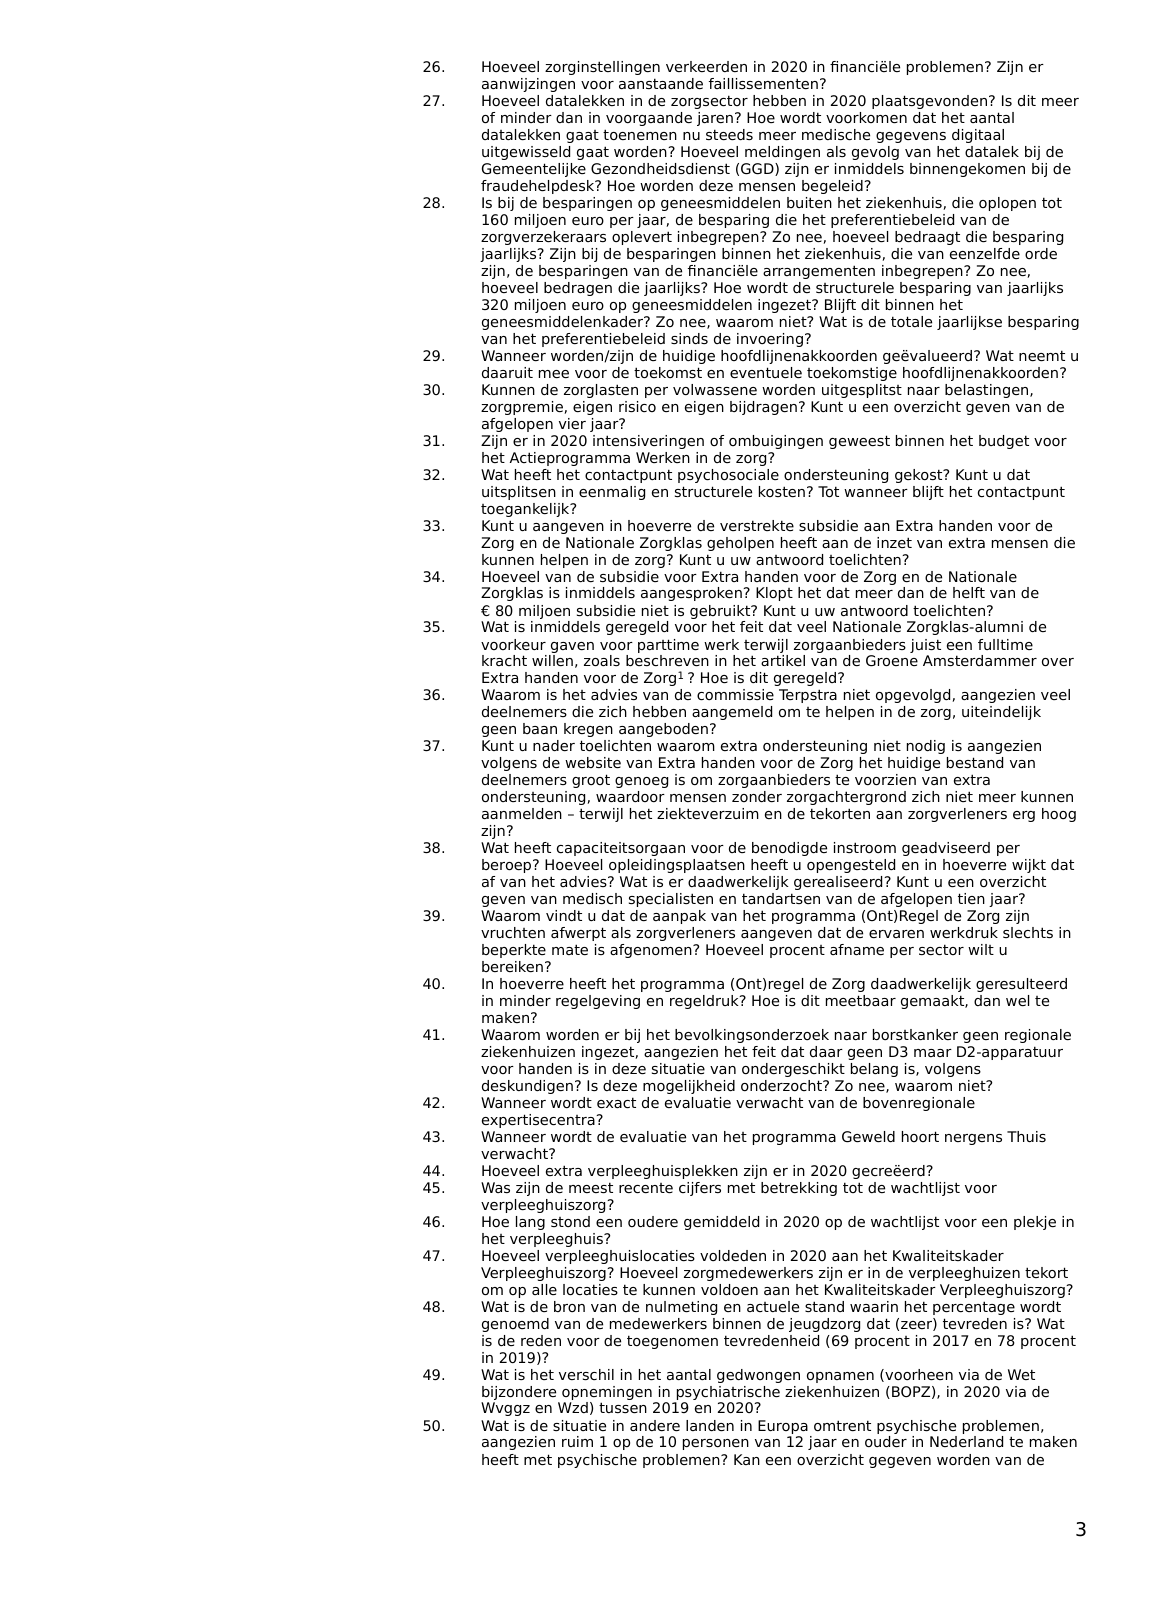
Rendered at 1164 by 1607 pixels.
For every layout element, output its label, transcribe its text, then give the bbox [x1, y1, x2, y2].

table_cell 50. [422, 1418, 475, 1468]
table_cell 31. [422, 433, 475, 467]
table_cell 39. [422, 908, 475, 976]
table_cell Was zijn de meest recente cijfers met betrekking tot de wachtlijst voor verpleeghuiszorg? [475, 1180, 1087, 1214]
table_cell 43. [422, 1129, 475, 1163]
table_cell Wanneer wordt exact de evaluatie verwacht van de bovenregionale expertisecentra? [475, 1095, 1087, 1129]
table_cell Wat is de situatie in andere landen in Europa omtrent psychische problemen, aangezien ruim 1 op de 10 personen van 12 jaar en ouder in Nederland te maken heeft met psychische problemen? Kan een overzicht gegeven worden van de [475, 1418, 1087, 1468]
table_cell Hoeveel van de subsidie voor Extra handen voor de Zorg en de Nationale Zorgklas is inmiddels aangesproken? Klopt het dat meer dan de helft van de € 80 miljoen subsidie niet is gebruikt? Kunt u uw antwoord toelichten? [475, 569, 1087, 619]
table_cell Waarom vindt u dat de aanpak van het programma (Ont)Regel de Zorg zijn vruchten afwerpt als zorgverleners aangeven dat de ervaren werkdruk slechts in beperkte mate is afgenomen? Hoeveel procent afname per sector wilt u bereiken? [475, 908, 1087, 976]
table_cell Kunt u aangeven in hoeverre de verstrekte subsidie aan Extra handen voor de Zorg en de Nationale Zorgklas geholpen heeft aan de inzet van extra mensen die kunnen helpen in de zorg? Kunt u uw antwoord toelichten? [475, 518, 1087, 568]
table_cell Zijn er in 2020 intensiveringen of ombuigingen geweest binnen het budget voor het Actieprogramma Werken in de zorg? [475, 433, 1087, 467]
table_cell 36. [422, 687, 475, 738]
table_cell Waarom worden er bij het bevolkingsonderzoek naar borstkanker geen regionale ziekenhuizen ingezet, aangezien het feit dat daar geen D3 maar D2-apparatuur voor handen is in deze situatie van ondergeschikt belang is, volgens deskundigen? Is deze mogelijkheid onderzocht? Zo nee, waarom niet? [475, 1027, 1087, 1095]
table_cell Wat is de bron van de nulmeting en actuele stand waarin het percentage wordt genoemd van de medewerkers binnen de jeugdzorg dat (zeer) tevreden is? Wat is de reden voor de toegenomen tevredenheid (69 procent in 2017 en 78 procent in 2019)? [475, 1299, 1087, 1366]
table_cell 46. [422, 1214, 475, 1248]
table_cell 35. [422, 619, 475, 687]
table_cell 33. [422, 518, 475, 568]
table_cell 38. [422, 840, 475, 908]
table_cell 40. [422, 976, 475, 1027]
table_cell 34. [422, 569, 475, 619]
table_cell Wat is het verschil in het aantal gedwongen opnamen (voorheen via de Wet bijzondere opnemingen in psychiatrische ziekenhuizen (BOPZ), in 2020 via de Wvggz en Wzd) tussen 2019 en 2020? [475, 1366, 1087, 1417]
table_cell Wat heeft capaciteitsorgaan voor de benodigde instroom geadviseerd per beroep? Hoeveel opleidingsplaatsen heeft u opengesteld en in hoeverre wijkt dat af van het advies? Wat is er daadwerkelijk gerealiseerd? Kunt u een overzicht geven van medisch specialisten en tandartsen van de afgelopen tien jaar? [475, 840, 1087, 908]
table_cell Hoeveel extra verpleeghuisplekken zijn er in 2020 gecreëerd? [475, 1163, 1087, 1180]
table_cell Waarom is het advies van de commissie Terpstra niet opgevolgd, aangezien veel deelnemers die zich hebben aangemeld om te helpen in de zorg, uiteindelijk geen baan kregen aangeboden? [475, 687, 1087, 738]
table_cell 48. [422, 1299, 475, 1366]
table_cell Wat is inmiddels geregeld voor het feit dat veel Nationale Zorgklas-alumni de voorkeur gaven voor parttime werk terwijl zorgaanbieders juist een fulltime kracht willen, zoals beschreven in het artikel van de Groene Amsterdammer over Extra handen voor de Zorg1? Hoe is dit geregeld? [475, 619, 1087, 687]
table_cell 44. [422, 1163, 475, 1180]
table_cell 41. [422, 1027, 475, 1095]
table_cell 47. [422, 1248, 475, 1298]
table_cell Kunt u nader toelichten waarom extra ondersteuning niet nodig is aangezien volgens de website van Extra handen voor de Zorg het huidige bestand van deelnemers groot genoeg is om zorgaanbieders te voorzien van extra ondersteuning, waardoor mensen zonder zorgachtergrond zich niet meer kunnen aanmelden – terwijl het ziekteverzuim en de tekorten aan zorgverleners erg hoog zijn? [475, 738, 1087, 840]
table_cell Wanneer wordt de evaluatie van het programma Geweld hoort nergens Thuis verwacht? [475, 1129, 1087, 1163]
table_cell 42. [422, 1095, 475, 1129]
table_cell Wanneer worden/zijn de huidige hoofdlijnenakkoorden geëvalueerd? Wat neemt u daaruit mee voor de toekomst en eventuele toekomstige hoofdlijnenakkoorden? [475, 348, 1087, 382]
table_cell Is bij de besparingen op geneesmiddelen buiten het ziekenhuis, die oplopen tot 160 miljoen euro per jaar, de besparing die het preferentiebeleid van de zorgverzekeraars oplevert inbegrepen? Zo nee, hoeveel bedraagt die besparing jaarlijks? Zijn bij de besparingen binnen het ziekenhuis, die van eenzelfde orde zijn, de besparingen van de financiële arrangementen inbegrepen? Zo nee, hoeveel bedragen die jaarlijks? Hoe wordt de structurele besparing van jaarlijks 320 miljoen euro op geneesmiddelen ingezet? Blijft dit binnen het geneesmiddelenkader? Zo nee, waarom niet? Wat is de totale jaarlijkse besparing van het preferentiebeleid sinds de invoering? [475, 195, 1087, 348]
table_cell 49. [422, 1366, 475, 1417]
table_cell Wat heeft het contactpunt psychosociale ondersteuning gekost? Kunt u dat uitsplitsen in eenmalig en structurele kosten? Tot wanneer blijft het contactpunt toegankelijk? [475, 467, 1087, 517]
table_cell 30. [422, 382, 475, 433]
table_cell 37. [422, 738, 475, 840]
table_cell 28. [422, 195, 475, 348]
table_cell 29. [422, 348, 475, 382]
table_cell 26. [422, 59, 475, 93]
table_cell 45. [422, 1180, 475, 1214]
table_cell 32. [422, 467, 475, 517]
table_cell Hoeveel datalekken in de zorgsector hebben in 2020 plaatsgevonden? Is dit meer of minder dan in voorgaande jaren? Hoe wordt voorkomen dat het aantal datalekken gaat toenemen nu steeds meer medische gegevens digitaal uitgewisseld gaat worden? Hoeveel meldingen als gevolg van het datalek bij de Gemeentelijke Gezondheidsdienst (GGD) zijn er inmiddels binnengekomen bij de fraudehelpdesk? Hoe worden deze mensen begeleid? [475, 93, 1087, 195]
table_cell In hoeverre heeft het programma (Ont)regel de Zorg daadwerkelijk geresulteerd in minder regelgeving en regeldruk? Hoe is dit meetbaar gemaakt, dan wel te maken? [475, 976, 1087, 1027]
table_cell Hoeveel zorginstellingen verkeerden in 2020 in financiële problemen? Zijn er aanwijzingen voor aanstaande faillissementen? [475, 59, 1087, 93]
table_cell Kunnen de zorglasten per volwassene worden uitgesplitst naar belastingen, zorgpremie, eigen risico en eigen bijdragen? Kunt u een overzicht geven van de afgelopen vier jaar? [475, 382, 1087, 433]
table_cell Hoe lang stond een oudere gemiddeld in 2020 op de wachtlijst voor een plekje in het verpleeghuis? [475, 1214, 1087, 1248]
table_cell 27. [422, 93, 475, 195]
table_cell Hoeveel verpleeghuislocaties voldeden in 2020 aan het Kwaliteitskader Verpleeghuiszorg? Hoeveel zorgmedewerkers zijn er in de verpleeghuizen tekort om op alle locaties te kunnen voldoen aan het Kwaliteitskader Verpleeghuiszorg? [475, 1248, 1087, 1298]
